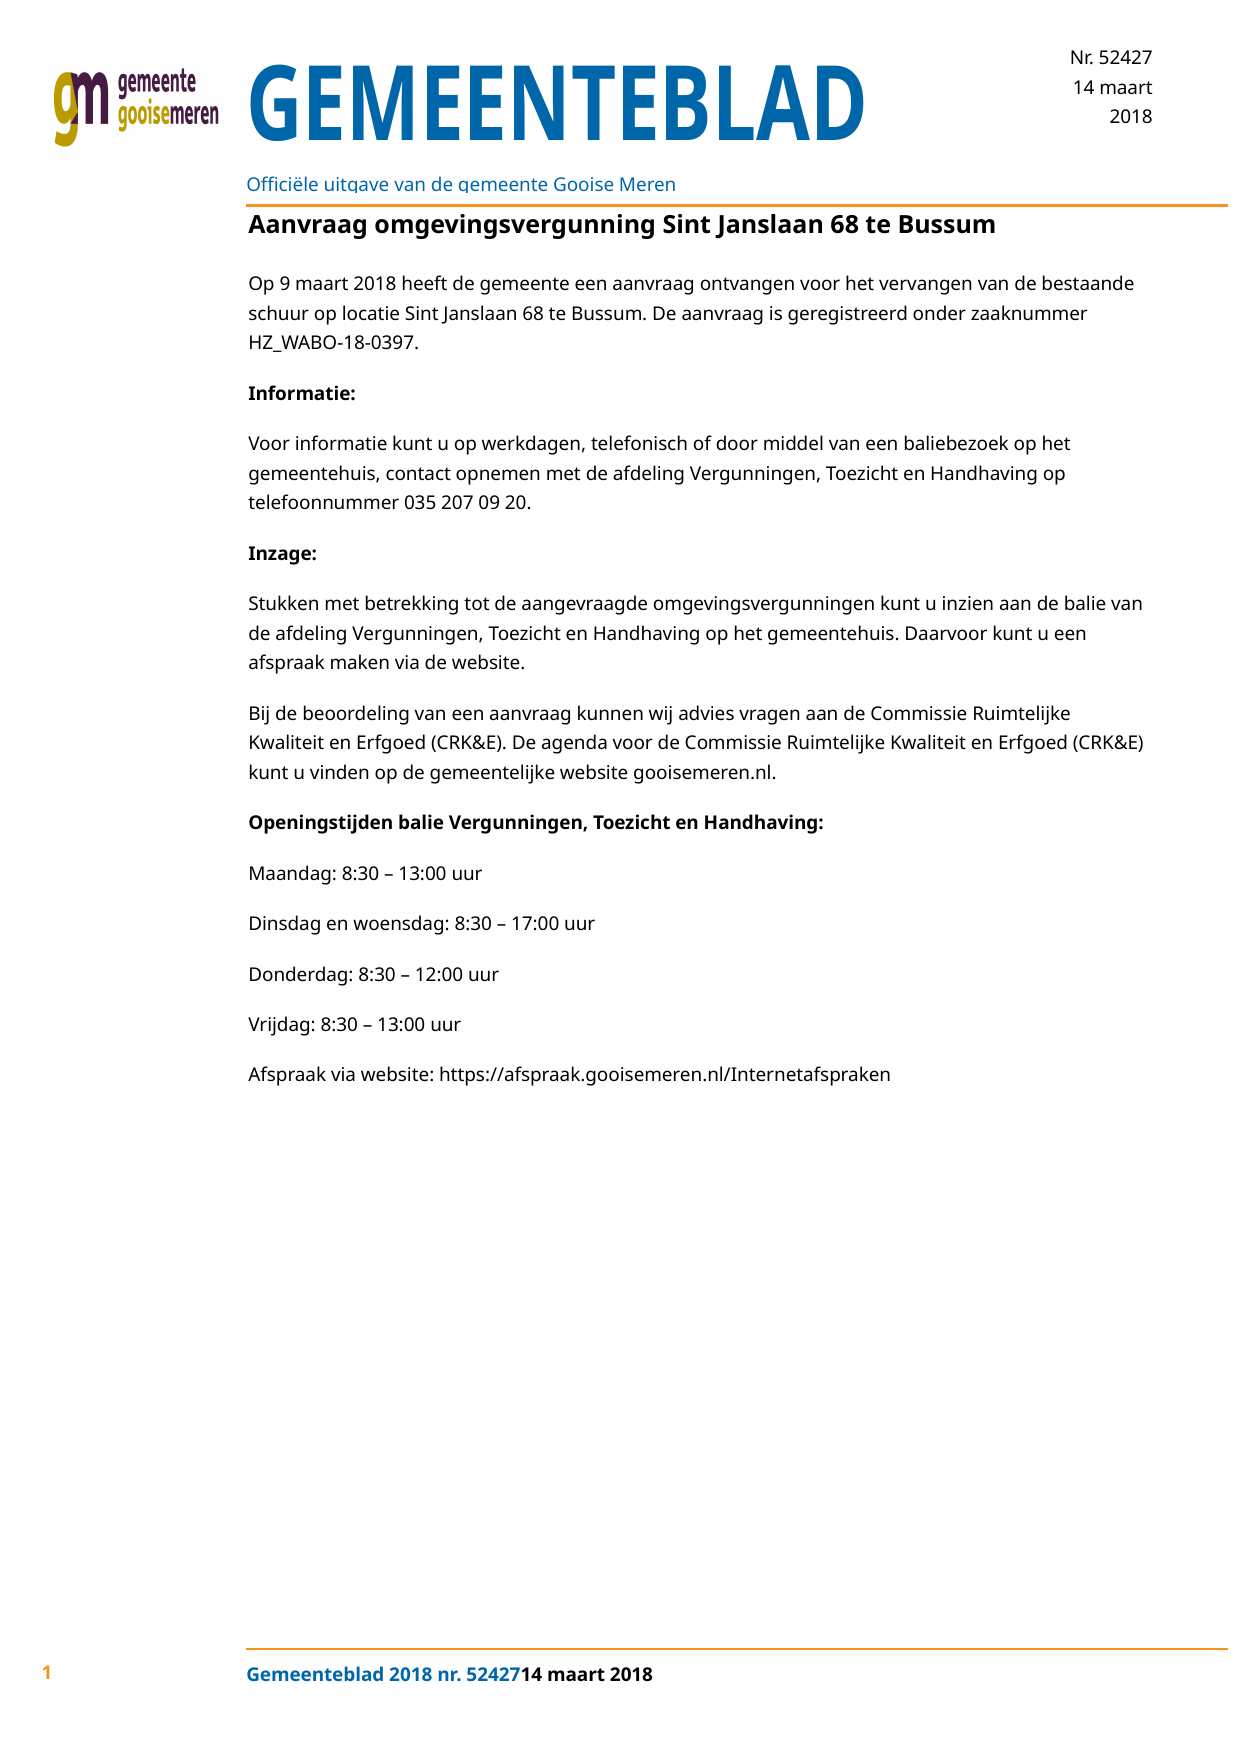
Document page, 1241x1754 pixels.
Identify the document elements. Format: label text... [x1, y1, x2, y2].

text Afspraak via website: https://afspraak.gooisemeren.nl/Internetafspraken [248, 1062, 1152, 1087]
text Voor informatie kunt u op werkdagen, telefonisch of door middel van een baliebezoek op het gemeentehuis, contact opnemen met de afdeling Vergunningen, Toezicht en Handhaving op telefoonnummer 035 207 09 20. [248, 430, 1152, 515]
text Donderdag: 8:30 – 12:00 uur [248, 961, 1152, 986]
text Aanvraag omgevingsvergunning Sint Janslaan 68 te Bussum [248, 207, 1152, 241]
text Vrijdag: 8:30 – 13:00 uur [248, 1011, 1152, 1037]
picture [41, 47, 231, 172]
text Inzage: [248, 540, 1152, 566]
text Informatie: [248, 380, 1152, 406]
text Maandag: 8:30 – 13:00 uur [248, 860, 1152, 886]
text Stukken met betrekking tot de aangevraagde omgevingsvergunningen kunt u inzien aan de balie van de afdeling Vergunningen, Toezicht en Handhaving op het gemeentehuis. Daarvoor kunt u een afspraak maken via de website. [248, 590, 1152, 675]
text Dinsdag en woensdag: 8:30 – 17:00 uur [248, 910, 1152, 936]
text Op 9 maart 2018 heeft de gemeente een aanvraag ontvangen voor het vervangen van de bestaande schuur op locatie Sint Janslaan 68 te Bussum. De aanvraag is geregistreerd onder zaaknummer HZ_WABO-18-0397. [248, 270, 1152, 355]
text Openingstijden balie Vergunningen, Toezicht en Handhaving: [248, 809, 1152, 835]
text Bij de beoordeling van een aanvraag kunnen wij advies vragen aan de Commissie Ruimtelijke Kwaliteit en Erfgoed (CRK&E). De agenda voor de Commissie Ruimtelijke Kwaliteit en Erfgoed (CRK&E) kunt u vinden op de gemeentelijke website gooisemeren.nl. [248, 700, 1152, 785]
